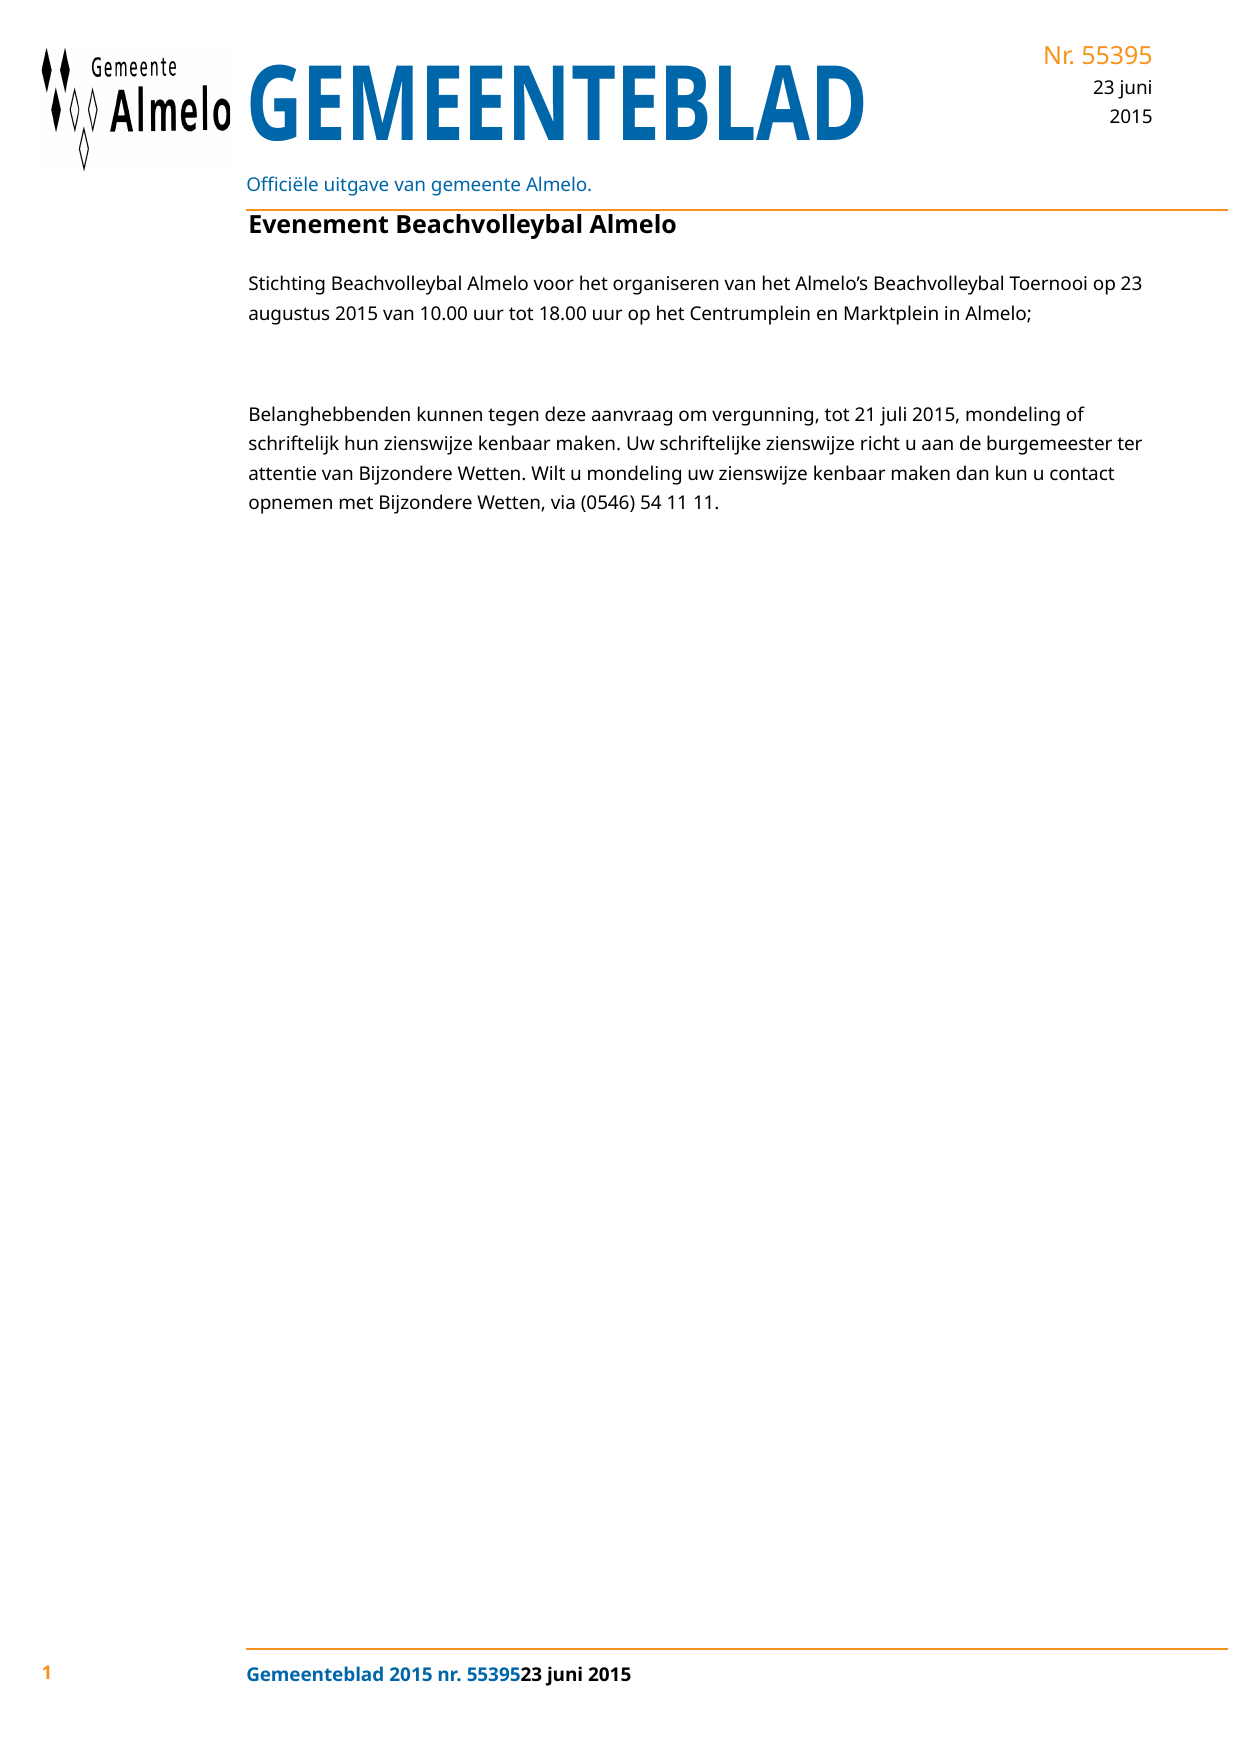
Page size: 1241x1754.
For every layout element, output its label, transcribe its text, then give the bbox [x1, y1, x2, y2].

text Stichting Beachvolleybal Almelo voor het organiseren van het Almelo’s Beachvolleybal Toernooi op 23 augustus 2015 van 10.00 uur tot 18.00 uur op het Centrumplein en Marktplein in Almelo; [248, 270, 1152, 326]
picture [41, 47, 231, 172]
text Belanghebbenden kunnen tegen deze aanvraag om vergunning, tot 21 juli 2015, mondeling of schriftelijk hun zienswijze kenbaar maken. Uw schriftelijke zienswijze richt u aan de burgemeester ter attentie van Bijzondere Wetten. Wilt u mondeling uw zienswijze kenbaar maken dan kun u contact opnemen met Bijzondere Wetten, via (0546) 54 11 11. [248, 401, 1152, 515]
text Evenement Beachvolleybal Almelo [248, 211, 1152, 241]
